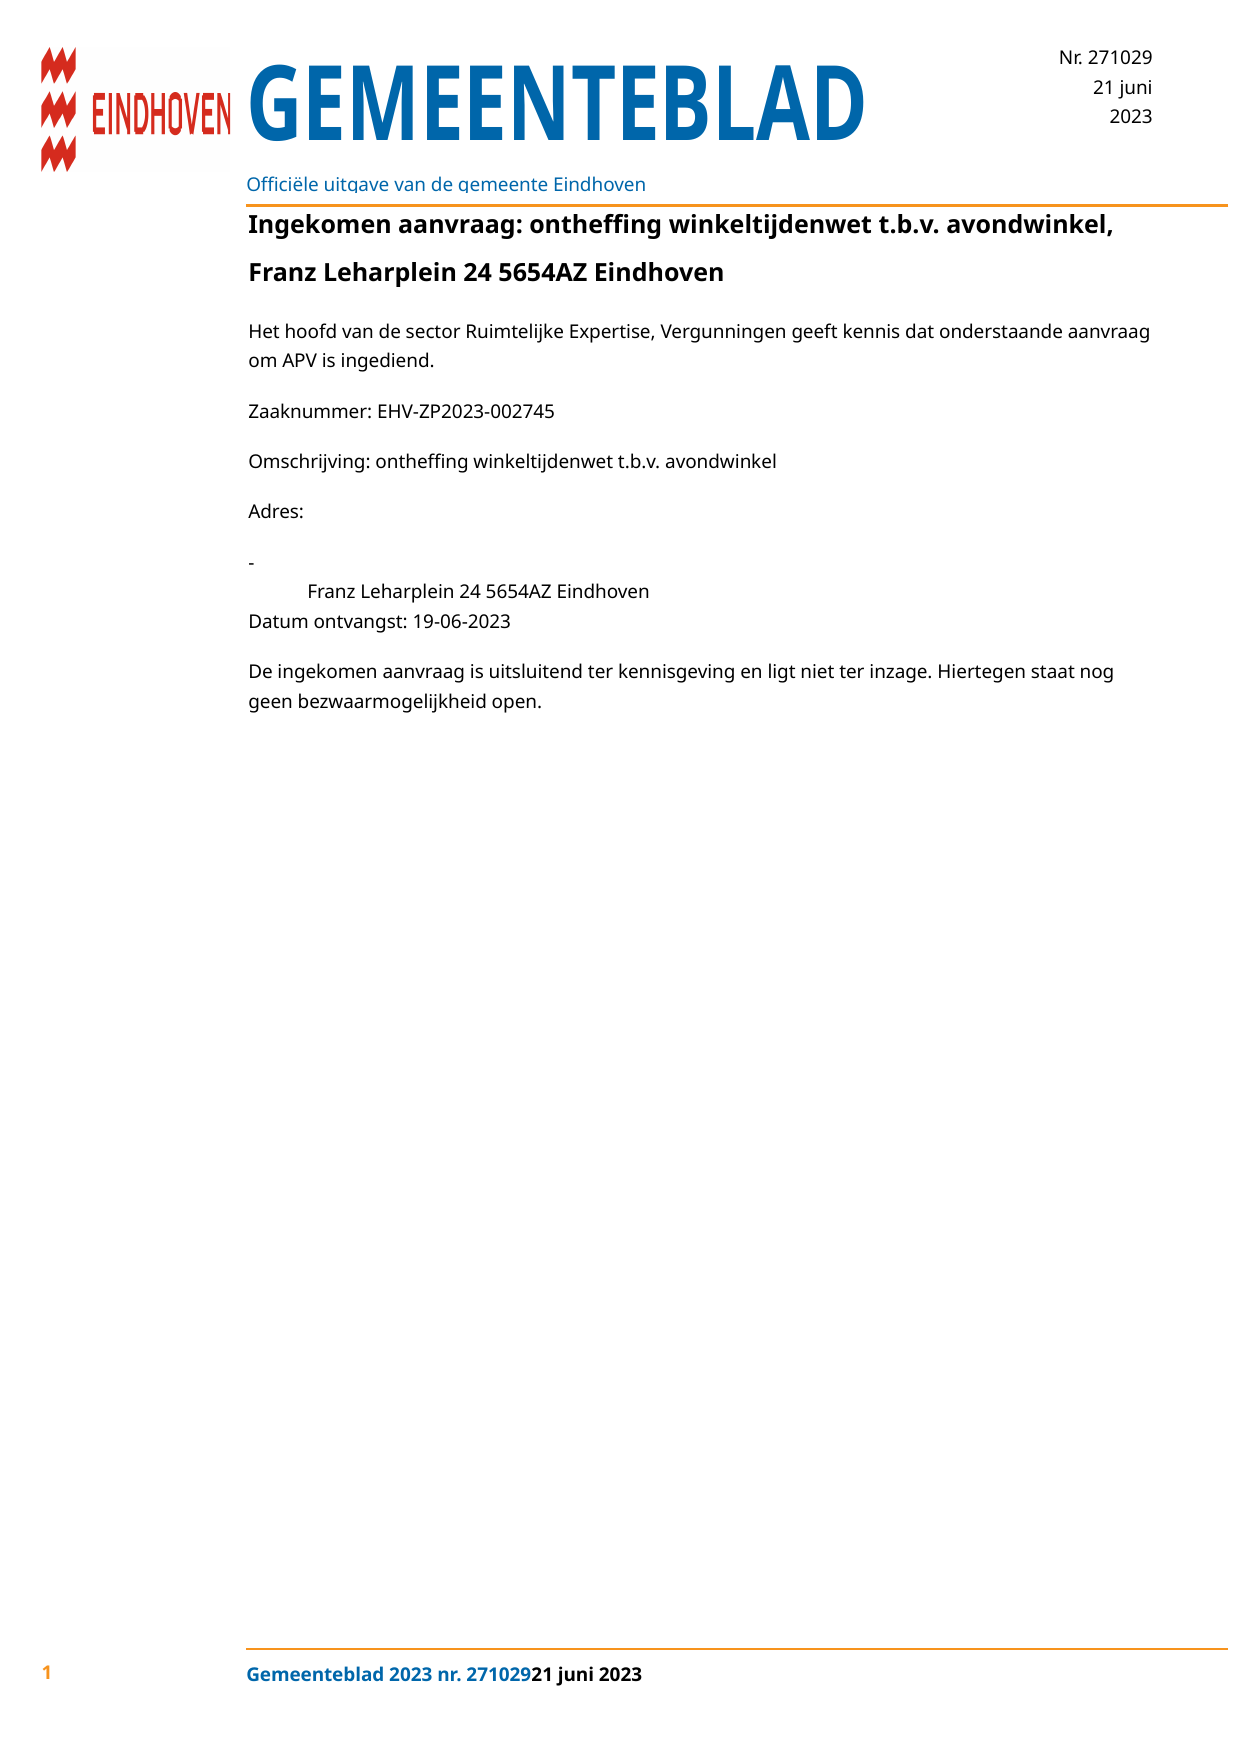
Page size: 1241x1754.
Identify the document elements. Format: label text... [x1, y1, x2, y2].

text Adres: [248, 499, 1152, 524]
text Ingekomen aanvraag: ontheffing winkeltijdenwet t.b.v. avondwinkel, Franz Leharplein 24 5654AZ Eindhoven [248, 207, 1152, 288]
text Omschrijving: ontheffing winkeltijdenwet t.b.v. avondwinkel [248, 448, 1152, 474]
list Franz Leharplein 24 5654AZ Eindhoven [248, 579, 1152, 604]
text Het hoofd van de sector Ruimtelijke Expertise, Vergunningen geeft kennis dat onderstaande aanvraag om APV is ingediend. [248, 318, 1152, 373]
picture [41, 47, 231, 172]
text Zaaknummer: EHV-ZP2023-002745 [248, 398, 1152, 424]
text De ingekomen aanvraag is uitsluitend ter kennisgeving en ligt niet ter inzage. Hiertegen staat nog geen bezwaarmogelijkheid open. [248, 659, 1152, 714]
text Datum ontvangst: 19-06-2023 [248, 608, 1152, 634]
